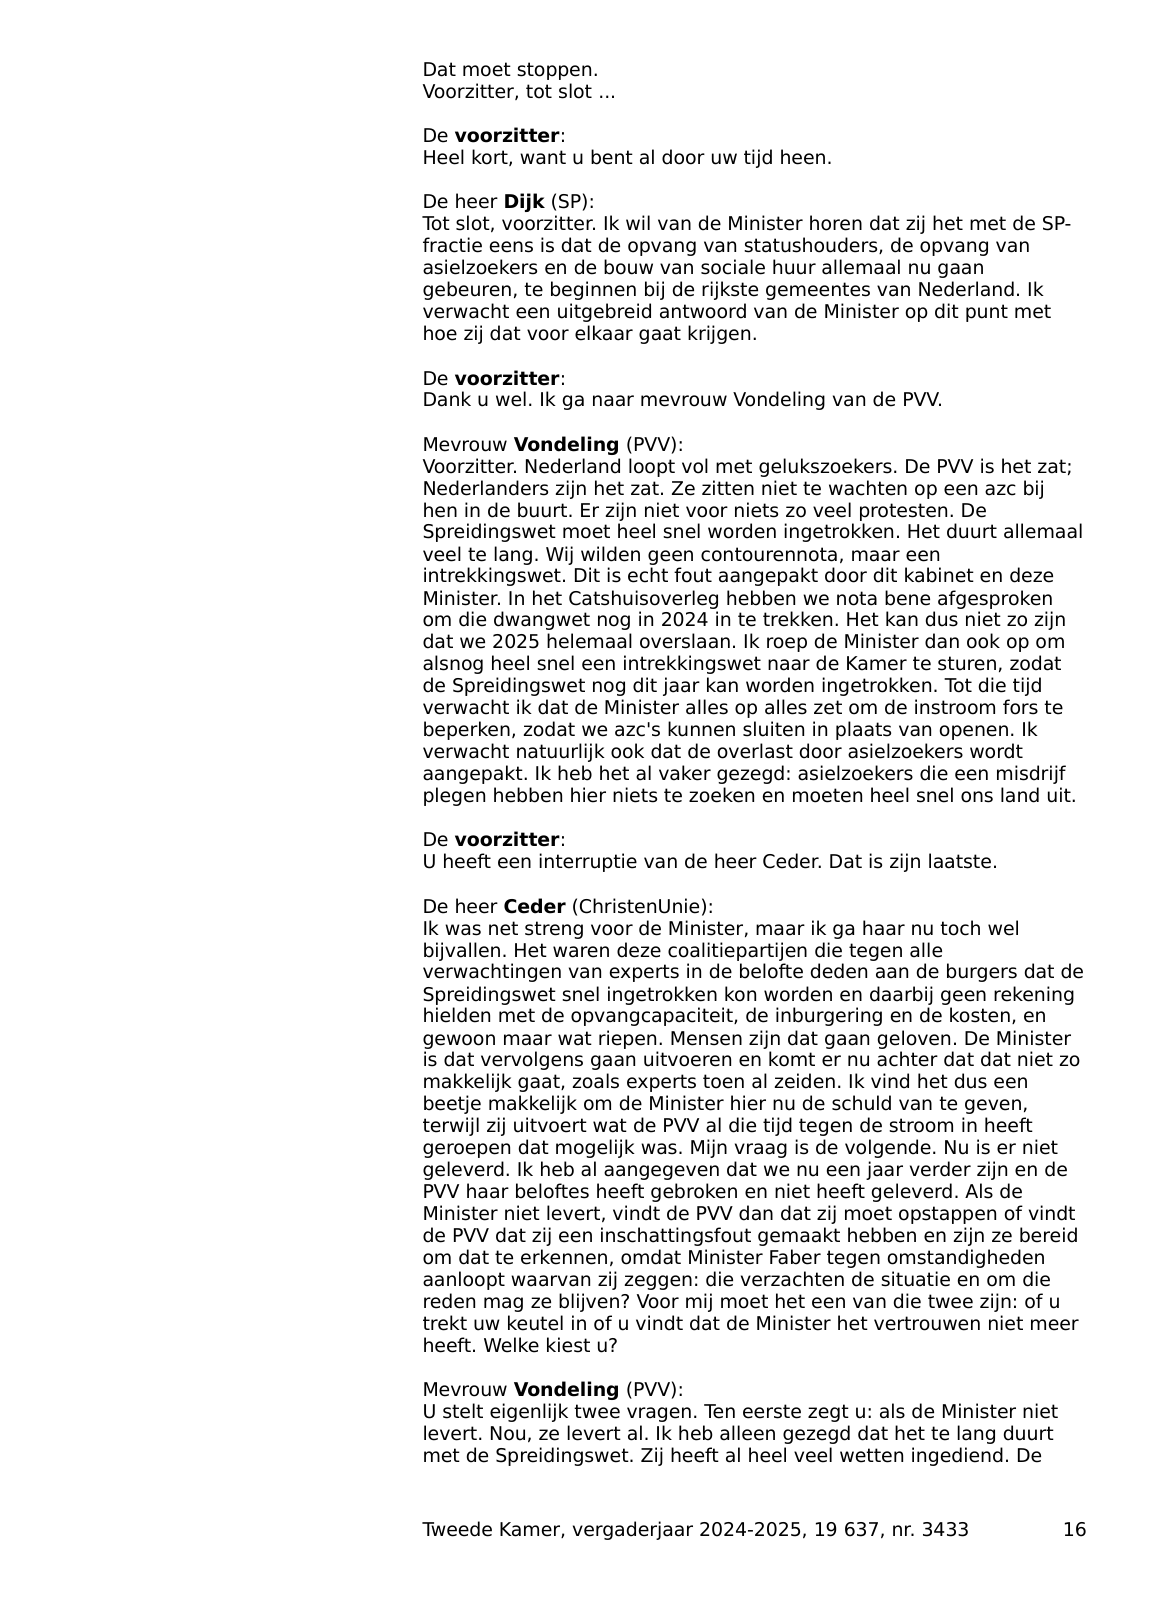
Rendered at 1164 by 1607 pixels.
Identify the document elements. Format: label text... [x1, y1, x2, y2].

text U heeft een interruptie van de heer Ceder. Dat is zijn laatste. [422, 851, 1087, 873]
text Ik was net streng voor de Minister, maar ik ga haar nu toch wel bijvallen. Het waren deze coalitiepartijen die tegen alle verwachtingen van experts in de belofte deden aan de burgers dat de Spreidingswet snel ingetrokken kon worden en daarbij geen rekening hielden met de opvangcapaciteit, de inburgering en de kosten, en gewoon maar wat riepen. Mensen zijn dat gaan geloven. De Minister is dat vervolgens gaan uitvoeren en komt er nu achter dat dat niet zo makkelijk gaat, zoals experts toen al zeiden. Ik vind het dus een beetje makkelijk om de Minister hier nu de schuld van te geven, terwijl zij uitvoert wat de PVV al die tijd tegen de stroom in heeft geroepen dat mogelijk was. Mijn vraag is de volgende. Nu is er niet geleverd. Ik heb al aangegeven dat we nu een jaar verder zijn en de PVV haar beloftes heeft gebroken en niet heeft geleverd. Als de Minister niet levert, vindt de PVV dan dat zij moet opstappen of vindt de PVV dat zij een inschattingsfout gemaakt hebben en zijn ze bereid om dat te erkennen, omdat Minister Faber tegen omstandigheden aanloopt waarvan zij zeggen: die verzachten de situatie en om die reden mag ze blijven? Voor mij moet het een van die twee zijn: of u trekt uw keutel in of u vindt dat de Minister het vertrouwen niet meer heeft. Welke kiest u? [422, 917, 1087, 1357]
text Voorzitter. Nederland loopt vol met gelukszoekers. De PVV is het zat; Nederlanders zijn het zat. Ze zitten niet te wachten op een azc bij hen in de buurt. Er zijn niet voor niets zo veel protesten. De Spreidingswet moet heel snel worden ingetrokken. Het duurt allemaal veel te lang. Wij wilden geen contourennota, maar een intrekkingswet. Dit is echt fout aangepakt door dit kabinet en deze Minister. In het Catshuisoverleg hebben we nota bene afgesproken om die dwangwet nog in 2024 in te trekken. Het kan dus niet zo zijn dat we 2025 helemaal overslaan. Ik roep de Minister dan ook op om alsnog heel snel een intrekkingswet naar de Kamer te sturen, zodat de Spreidingswet nog dit jaar kan worden ingetrokken. Tot die tijd verwacht ik dat de Minister alles op alles zet om de instroom fors te beperken, zodat we azc's kunnen sluiten in plaats van openen. Ik verwacht natuurlijk ook dat de overlast door asielzoekers wordt aangepakt. Ik heb het al vaker gezegd: asielzoekers die een misdrijf plegen hebben hier niets te zoeken en moeten heel snel ons land uit. [422, 456, 1087, 807]
text De voorzitter: [422, 829, 1087, 851]
text Voorzitter, tot slot ... [422, 81, 1087, 103]
text Dank u wel. Ik ga naar mevrouw Vondeling van de PVV. [422, 389, 1087, 411]
text Mevrouw Vondeling (PVV): [422, 1379, 1087, 1401]
text Heel kort, want u bent al door uw tijd heen. [422, 147, 1087, 169]
text De voorzitter: [422, 367, 1087, 389]
text Tot slot, voorzitter. Ik wil van de Minister horen dat zij het met de SP-fractie eens is dat de opvang van statushouders, de opvang van asielzoekers en de bouw van sociale huur allemaal nu gaan gebeuren, te beginnen bij de rijkste gemeentes van Nederland. Ik verwacht een uitgebreid antwoord van de Minister op dit punt met hoe zij dat voor elkaar gaat krijgen. [422, 213, 1087, 345]
text De heer Dijk (SP): [422, 191, 1087, 213]
text De voorzitter: [422, 125, 1087, 147]
text Mevrouw Vondeling (PVV): [422, 433, 1087, 456]
text De heer Ceder (ChristenUnie): [422, 896, 1087, 917]
text Dat moet stoppen. [422, 59, 1087, 81]
text U stelt eigenlijk twee vragen. Ten eerste zegt u: als de Minister niet levert. Nou, ze levert al. Ik heb alleen gezegd dat het te lang duurt met de Spreidingswet. Zij heeft al heel veel wetten ingediend. De [422, 1401, 1087, 1467]
